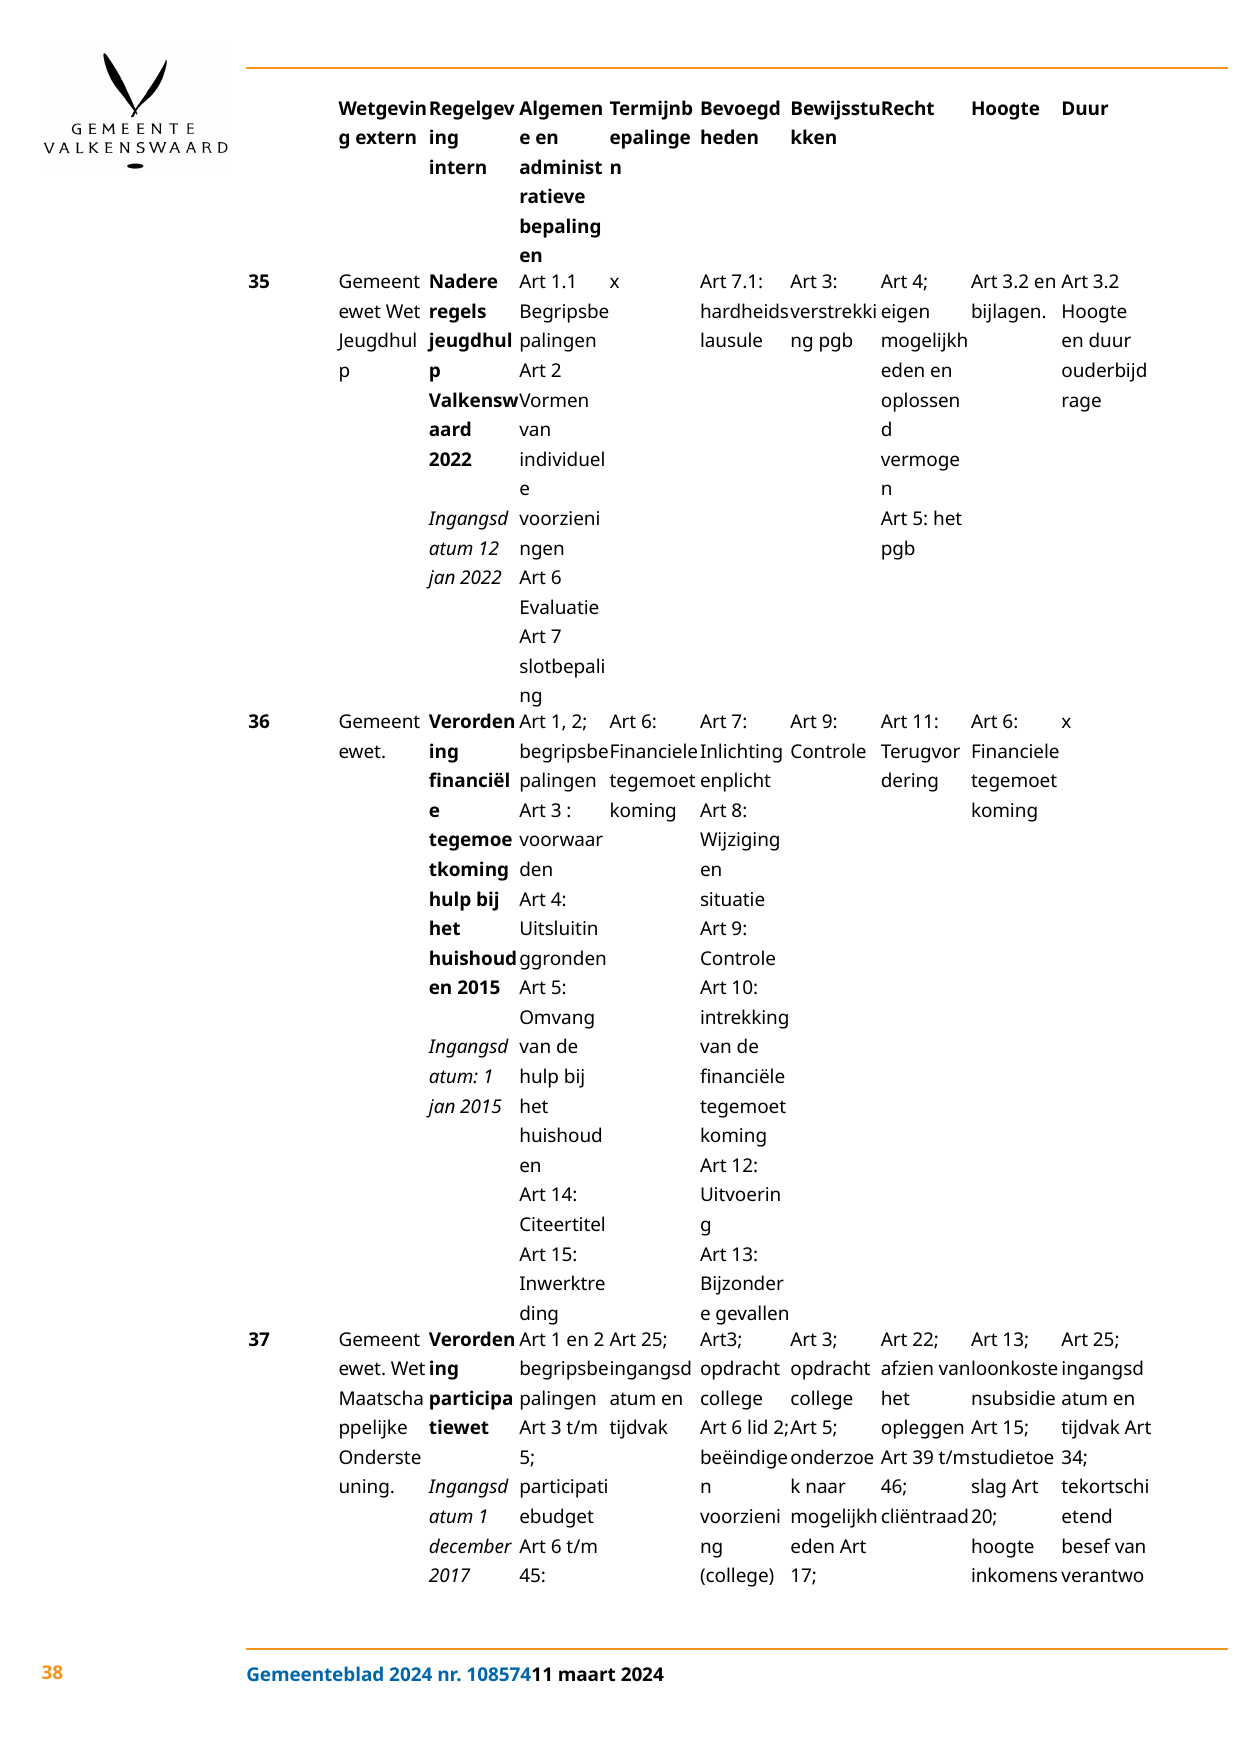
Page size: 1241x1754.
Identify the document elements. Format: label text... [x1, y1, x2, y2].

table_header Bevoegdheden [700, 95, 790, 268]
table_cell Art 7.1: hardheidslausule [700, 269, 790, 708]
table_cell Art 1, 2; begripsbepalingen Art 3 : voorwaarden Art 4: Uitsluitinggronden Art 5: Omvang van de hulp bij het huishouden Art 14: Citeertitel Art 15: Inwerktreding [519, 708, 609, 1326]
table_header Regelgeving intern [429, 95, 519, 268]
table_cell Art 25; ingangsdatum en tijdvak [609, 1326, 700, 1588]
table_cell Art 7: Inlichtingenplicht Art 8: Wijzigingen situatie Art 9: Controle Art 10: intrekking van de financiële tegemoetkoming Art 12: Uitvoering Art 13: Bijzondere gevallen [700, 708, 790, 1326]
table_cell 36 [248, 708, 338, 1326]
table_header Wetgeving extern [338, 95, 429, 268]
table_header Recht [881, 95, 971, 268]
table_cell Gemeentewet Wet Jeugdhulp [338, 269, 429, 708]
table_cell Art 11: Terugvordering [881, 708, 971, 1326]
table_cell x [609, 269, 700, 708]
picture [41, 47, 231, 172]
table_cell Art 3; opdracht college Art 5; onderzoek naar mogelijkheden Art 17; [790, 1326, 881, 1588]
table_cell Art3; opdracht college Art 6 lid 2; beëindigen voorziening (college) [700, 1326, 790, 1588]
table_cell Art 13; loonkostensubsidie Art 15; studietoeslag Art 20; hoogte inkomens [971, 1326, 1061, 1588]
table_header [248, 95, 338, 268]
table_cell Art 22; afzien van het opleggen Art 39 t/m 46; cliëntraad [881, 1326, 971, 1588]
table_cell Gemeentewet. Wet Maatschappelijke Ondersteuning. [338, 1326, 429, 1588]
table_header Hoogte [971, 95, 1061, 268]
table_cell Nadere regels jeugdhulp Valkenswaard 2022 Ingangsdatum 12 jan 2022 [429, 269, 519, 708]
table_cell Art 3: verstrekking pgb [790, 269, 881, 708]
table_header Bewijsstukken [790, 95, 881, 268]
table_cell 37 [248, 1326, 338, 1588]
table_cell Verordening financiële tegemoetkoming hulp bij het huishouden 2015 Ingangsdatum: 1 jan 2015 [429, 708, 519, 1326]
table_cell Art 3.2 en bijlagen. [971, 269, 1061, 708]
table_cell Verordening participatiewet Ingangsdatum 1 december 2017 [429, 1326, 519, 1588]
table_cell Gemeentewet. [338, 708, 429, 1326]
table_cell Art 9: Controle [790, 708, 881, 1326]
table_cell Art 6: Financiele tegemoetkoming [971, 708, 1061, 1326]
table_header Duur [1061, 95, 1152, 268]
table_cell Art 3.2 Hoogte en duur ouderbijdrage [1061, 269, 1152, 708]
table_header Algemene en administratieve bepalingen [519, 95, 609, 268]
table_cell Art 1 en 2 begripsbepalingen Art 3 t/m 5; participatiebudget Art 6 t/m 45: [519, 1326, 609, 1588]
table_cell 35 [248, 269, 338, 708]
table_cell x [1061, 708, 1152, 1326]
table_cell Art 25; ingangsdatum en tijdvak Art 34; tekortschietend besef van verantwo [1061, 1326, 1152, 1588]
table_cell Art 4; eigen mogelijkheden en oplossend vermogen Art 5: het pgb [881, 269, 971, 708]
table_header Termijnbepalingen [609, 95, 700, 268]
table_cell Art 6: Financiele tegemoetkoming [609, 708, 700, 1326]
table_cell Art 1.1 Begripsbepalingen Art 2 Vormen van individuele voorzieningen Art 6 Evaluatie Art 7 slotbepaling [519, 269, 609, 708]
